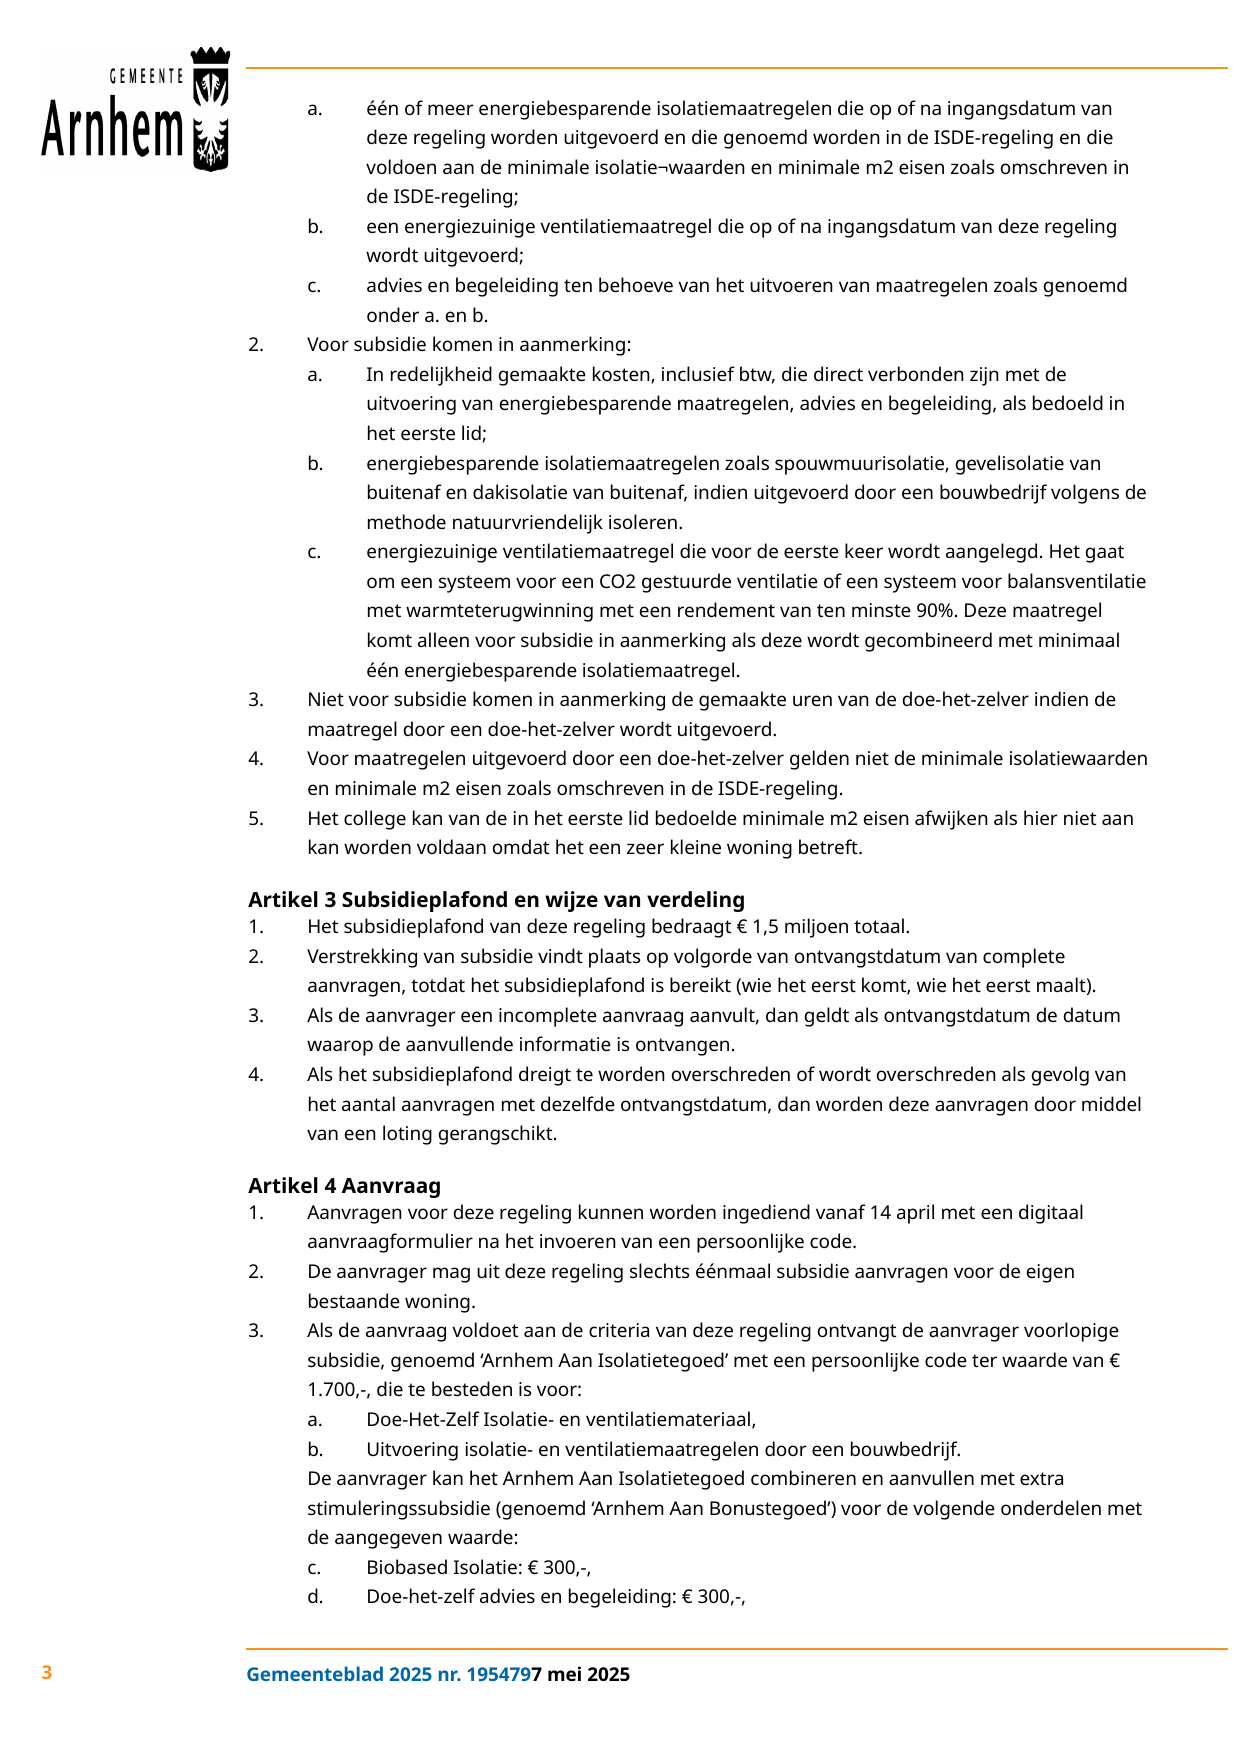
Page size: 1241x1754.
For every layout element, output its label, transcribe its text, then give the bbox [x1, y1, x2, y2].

list Uitvoering isolatie- en ventilatiemaatregelen door een bouwbedrijf. [307, 1436, 1152, 1462]
list een energiezuinige ventilatiemaatregel die op of na ingangsdatum van deze regeling wordt uitgevoerd; [307, 213, 1152, 268]
list energiezuinige ventilatiemaatregel die voor de eerste keer wordt aangelegd. Het gaat om een systeem voor een CO2 gestuurde ventilatie of een systeem voor balansventilatie met warmteterugwinning met een rendement van ten minste 90%. Deze maatregel komt alleen voor subsidie in aanmerking als deze wordt gecombineerd met minimaal één energiebesparende isolatiemaatregel. [307, 538, 1152, 683]
list energiebesparende isolatiemaatregelen zoals spouwmuurisolatie, gevelisolatie van buitenaf en dakisolatie van buitenaf, indien uitgevoerd door een bouwbedrijf volgens de methode natuurvriendelijk isoleren. [307, 450, 1152, 535]
list één of meer energiebesparende isolatiemaatregelen die op of na ingangsdatum van deze regeling worden uitgevoerd en die genoemd worden in de ISDE-regeling en die voldoen aan de minimale isolatie¬waarden en minimale m2 eisen zoals omschreven in de ISDE-regeling; [307, 95, 1152, 209]
list Het subsidieplafond van deze regeling bedraagt € 1,5 miljoen totaal. [248, 913, 1152, 939]
list Het college kan van de in het eerste lid bedoelde minimale m2 eisen afwijken als hier niet aan kan worden voldaan omdat het een zeer kleine woning betreft. [248, 805, 1152, 860]
list In redelijkheid gemaakte kosten, inclusief btw, die direct verbonden zijn met de uitvoering van energiebesparende maatregelen, advies en begeleiding, als bedoeld in het eerste lid; [307, 361, 1152, 446]
list Niet voor subsidie komen in aanmerking de gemaakte uren van de doe-het-zelver indien de maatregel door een doe-het-zelver wordt uitgevoerd. [248, 686, 1152, 742]
list Als de aanvrager een incomplete aanvraag aanvult, dan geldt als ontvangstdatum de datum waarop de aanvullende informatie is ontvangen. [248, 1002, 1152, 1057]
list Als de aanvraag voldoet aan de criteria van deze regeling ontvangt de aanvrager voorlopige subsidie, genoemd ‘Arnhem Aan Isolatietegoed’ met een persoonlijke code ter waarde van € 1.700,-, die te besteden is voor: [248, 1317, 1152, 1402]
list Doe-het-zelf advies en begeleiding: € 300,-, [307, 1584, 1152, 1609]
text Artikel 3 Subsidieplafond en wijze van verdeling [248, 885, 1152, 913]
list Voor maatregelen uitgevoerd door een doe-het-zelver gelden niet de minimale isolatiewaarden en minimale m2 eisen zoals omschreven in de ISDE-regeling. [248, 746, 1152, 801]
list De aanvrager mag uit deze regeling slechts éénmaal subsidie aanvragen voor de eigen bestaande woning. [248, 1258, 1152, 1314]
list Voor subsidie komen in aanmerking: [248, 331, 1152, 357]
list Aanvragen voor deze regeling kunnen worden ingediend vanaf 14 april met een digitaal aanvraagformulier na het invoeren van een persoonlijke code. [248, 1199, 1152, 1254]
list Biobased Isolatie: € 300,-, [307, 1554, 1152, 1580]
list Doe-Het-Zelf Isolatie- en ventilatiemateriaal, [307, 1406, 1152, 1432]
text Artikel 4 Aanvraag [248, 1171, 1152, 1199]
list advies en begeleiding ten behoeve van het uitvoeren van maatregelen zoals genoemd onder a. en b. [307, 272, 1152, 328]
list De aanvrager kan het Arnhem Aan Isolatietegoed combineren en aanvullen met extra stimuleringssubsidie (genoemd ‘Arnhem Aan Bonustegoed’) voor de volgende onderdelen met de aangegeven waarde: [248, 1465, 1152, 1550]
list Als het subsidieplafond dreigt te worden overschreden of wordt overschreden als gevolg van het aantal aanvragen met dezelfde ontvangstdatum, dan worden deze aanvragen door middel van een loting gerangschikt. [248, 1061, 1152, 1146]
picture [41, 47, 231, 172]
list Verstrekking van subsidie vindt plaats op volgorde van ontvangstdatum van complete aanvragen, totdat het subsidieplafond is bereikt (wie het eerst komt, wie het eerst maalt). [248, 943, 1152, 998]
